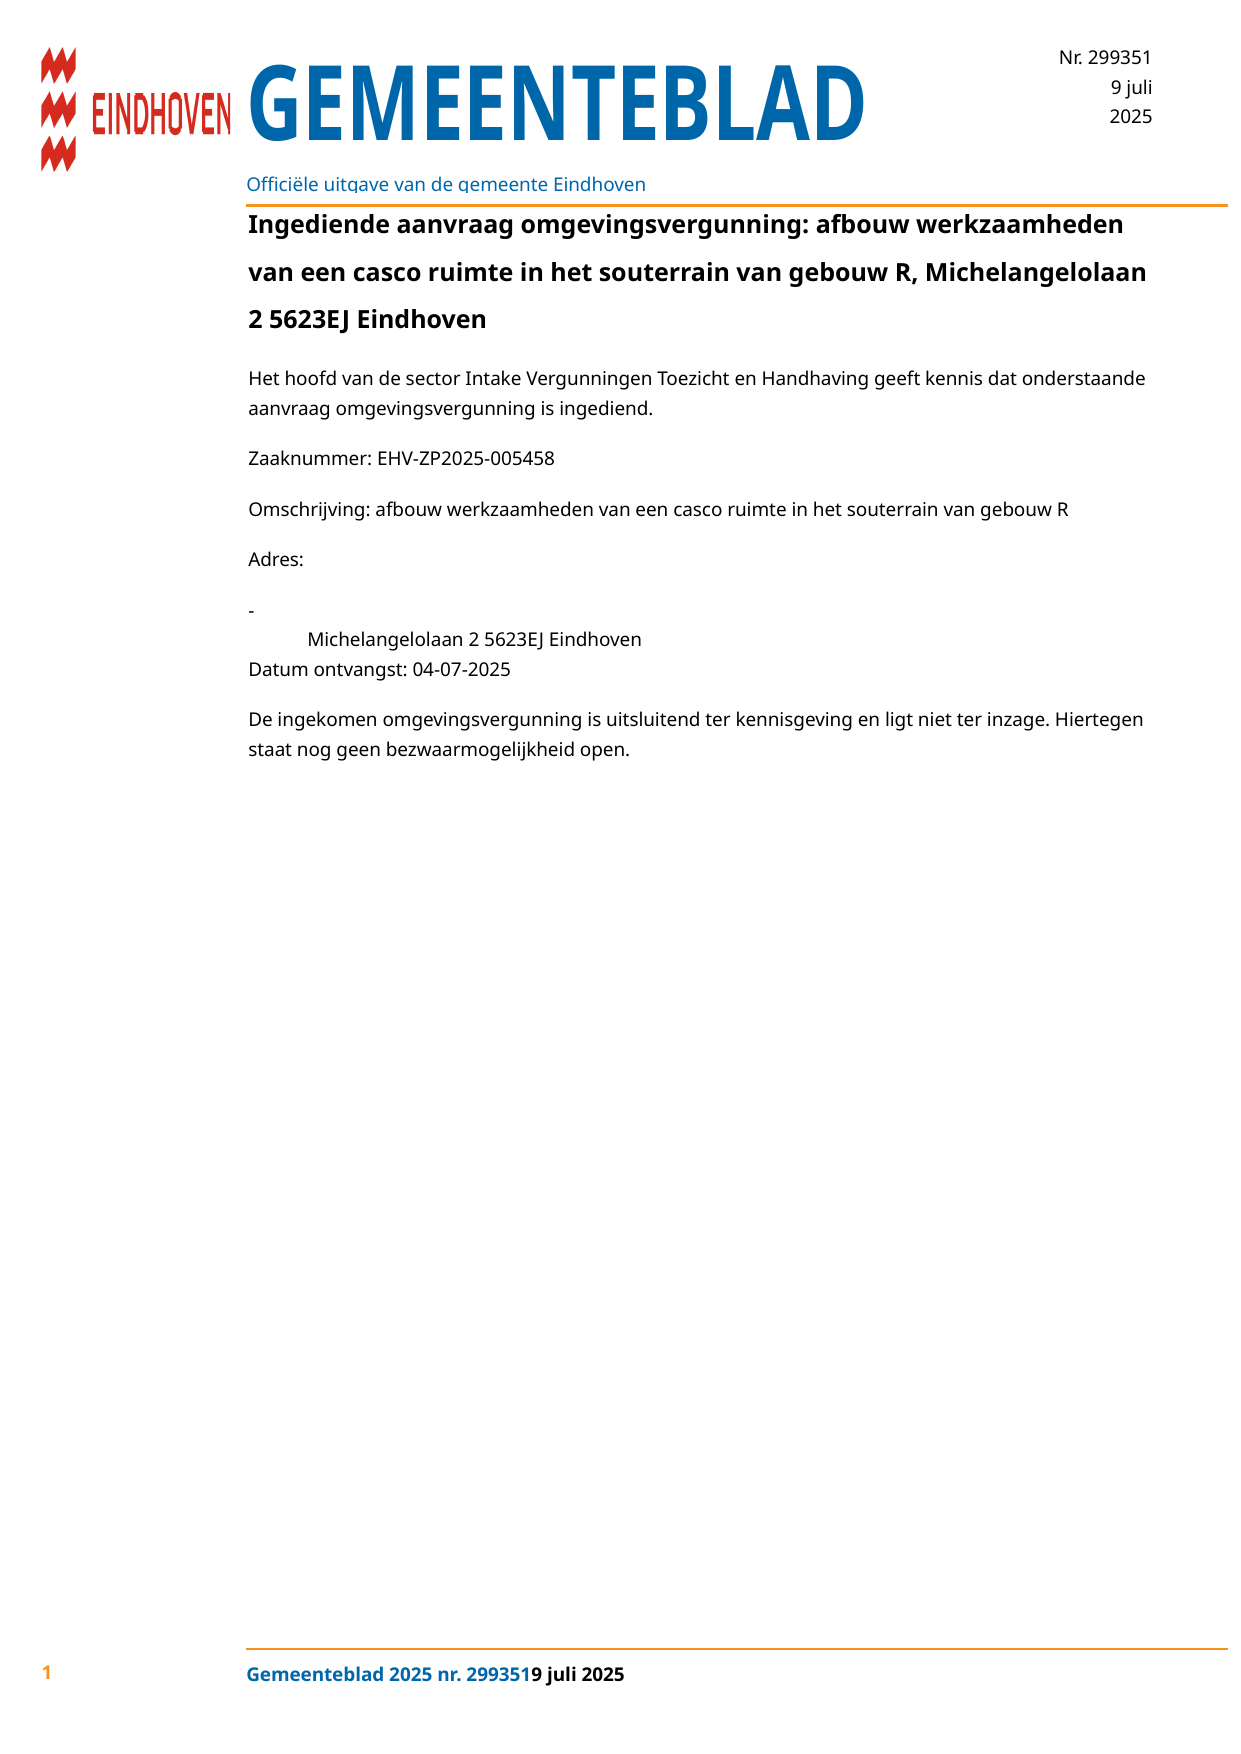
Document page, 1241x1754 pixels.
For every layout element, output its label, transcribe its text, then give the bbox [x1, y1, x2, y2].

picture [41, 47, 231, 172]
list Michelangelolaan 2 5623EJ Eindhoven [248, 626, 1152, 652]
text Ingediende aanvraag omgevingsvergunning: afbouw werkzaamheden van een casco ruimte in het souterrain van gebouw R, Michelangelolaan 2 5623EJ Eindhoven [248, 207, 1152, 336]
text Omschrijving: afbouw werkzaamheden van een casco ruimte in het souterrain van gebouw R [248, 496, 1152, 522]
text Zaaknummer: EHV-ZP2025-005458 [248, 446, 1152, 471]
text Het hoofd van de sector Intake Vergunningen Toezicht en Handhaving geeft kennis dat onderstaande aanvraag omgevingsvergunning is ingediend. [248, 366, 1152, 421]
text Adres: [248, 546, 1152, 572]
text Datum ontvangst: 04-07-2025 [248, 656, 1152, 682]
text De ingekomen omgevingsvergunning is uitsluitend ter kennisgeving en ligt niet ter inzage. Hiertegen staat nog geen bezwaarmogelijkheid open. [248, 706, 1152, 762]
